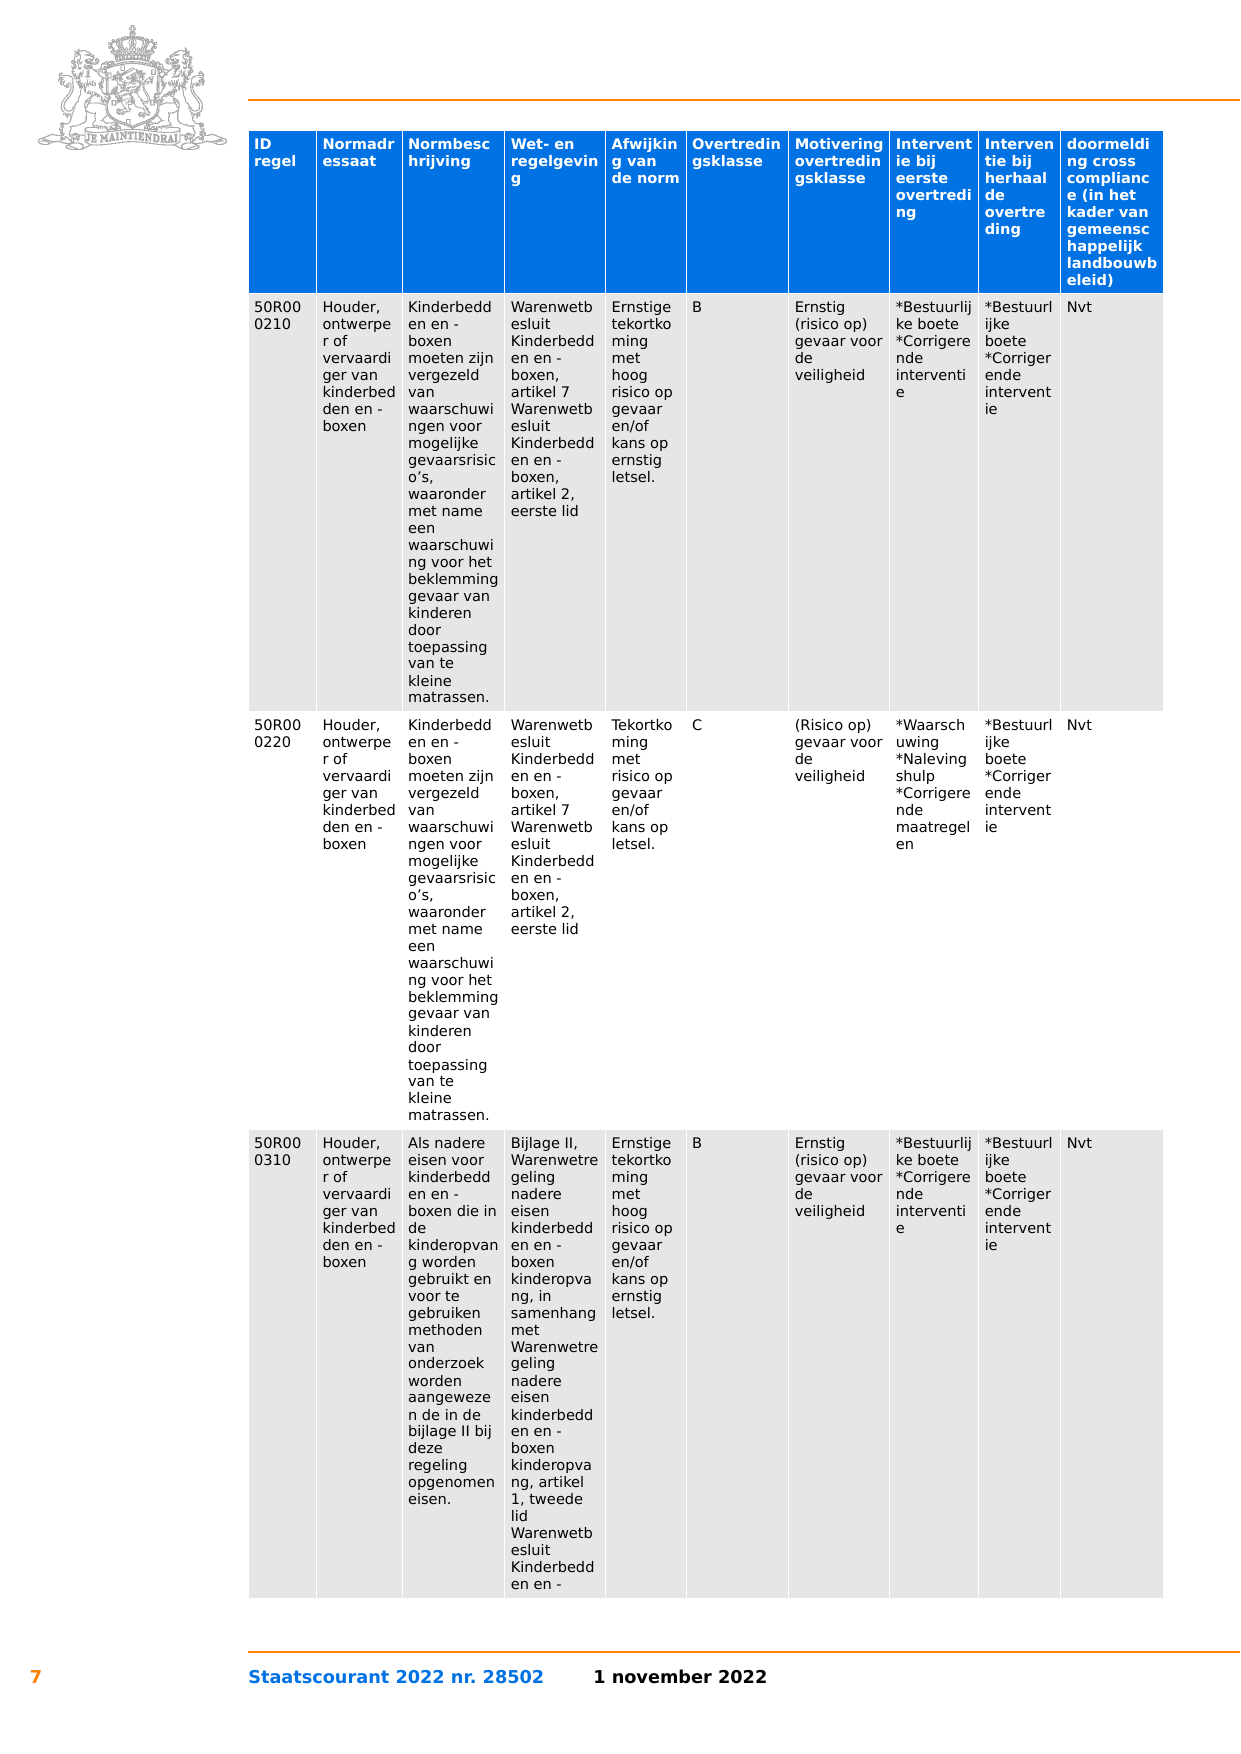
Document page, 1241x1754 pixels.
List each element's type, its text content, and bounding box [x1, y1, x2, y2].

table_header ID regel [249, 131, 316, 293]
table_header Interventie bij eerste overtreding [890, 131, 978, 293]
table_header Interventie bij herhaalde overtreding [979, 131, 1060, 293]
table_cell Ernstig (risico op) gevaar voor de veiligheid [789, 1130, 889, 1598]
table_cell B [687, 294, 788, 711]
table_cell Ernstig (risico op) gevaar voor de veiligheid [789, 294, 889, 711]
table_cell Houder, ontwerper of vervaardiger van kinderbedden en -boxen [317, 1130, 402, 1598]
table_cell Bijlage II, Warenwetregeling nadere eisen kinderbedden en -boxen kinderopvang, in samenhang met Warenwetregeling nadere eisen kinderbedden en -boxen kinderopvang, artikel 1, tweede lid Warenwetbesluit Kinderbedden en [505, 1130, 605, 1598]
table_cell *Bestuurlijke boete *Corrigerende interventie [979, 1130, 1060, 1598]
table_cell Ernstige tekortkoming met hoog risico op gevaar en/of kans op ernstig letsel. [606, 1130, 686, 1598]
table_cell 50R000210 [249, 294, 316, 711]
table_cell Nvt [1061, 712, 1163, 1129]
table_header Normbeschrijving [403, 131, 504, 293]
table_header Wet- en regelgeving [505, 131, 605, 293]
table_header doormelding cross compliance (in het kader van gemeenschappelijk landbouwbeleid) [1061, 131, 1163, 293]
table_cell *Bestuurlijke boete *Corrigerende interventie [890, 294, 978, 711]
picture [38, 25, 227, 150]
table_cell Warenwetbesluit Kinderbedden en -boxen, artikel 7 Warenwetbesluit Kinderbedden en -boxen, artikel 2, eerste lid [505, 294, 605, 711]
table_cell Nvt [1061, 1130, 1163, 1598]
table_cell Tekortkoming met risico op gevaar en/of kans op letsel. [606, 712, 686, 1129]
table_header Overtredingsklasse [687, 131, 788, 293]
table_cell Nvt [1061, 294, 1163, 711]
table_cell (Risico op) gevaar voor de veiligheid [789, 712, 889, 1129]
table_cell Houder, ontwerper of vervaardiger van kinderbedden en -boxen [317, 712, 402, 1129]
table_cell Warenwetbesluit Kinderbedden en -boxen, artikel 7 Warenwetbesluit Kinderbedden en -boxen, artikel 2, eerste lid [505, 712, 605, 1129]
table_cell Als nadere eisen voor kinderbedden en -boxen die in de kinderopvang worden gebruikt en voor te gebruiken methoden van onderzoek worden aangewezen de in de bijlage II bij deze regeling opgenomen eisen. [403, 1130, 504, 1598]
table_cell *Bestuurlijke boete *Corrigerende interventie [890, 1130, 978, 1598]
table_header Normadressaat [317, 131, 402, 293]
table_cell 50R000220 [249, 712, 316, 1129]
table_cell Kinderbedden en -boxen moeten zijn vergezeld van waarschuwingen voor mogelijke gevaarsrisico’s, waaronder met name een waarschuwing voor het beklemminggevaar van kinderen door toepassing van te kleine matrassen. [403, 712, 504, 1129]
table_cell 50R000310 [249, 1130, 316, 1598]
table_header Motivering overtredingsklasse [789, 131, 889, 293]
table_cell Kinderbedden en -boxen moeten zijn vergezeld van waarschuwingen voor mogelijke gevaarsrisico’s, waaronder met name een waarschuwing voor het beklemminggevaar van kinderen door toepassing van te kleine matrassen. [403, 294, 504, 711]
table_cell *Bestuurlijke boete *Corrigerende interventie [979, 712, 1060, 1129]
table_cell Houder, ontwerper of vervaardiger van kinderbedden en -boxen [317, 294, 402, 711]
table_header Afwijking van de norm [606, 131, 686, 293]
table_cell Ernstige tekortkoming met hoog risico op gevaar en/of kans op ernstig letsel. [606, 294, 686, 711]
table_cell B [687, 1130, 788, 1598]
table_cell *Waarschuwing *Nalevingshulp *Corrigerende maatregelen [890, 712, 978, 1129]
table_cell C [687, 712, 788, 1129]
table_cell *Bestuurlijke boete *Corrigerende interventie [979, 294, 1060, 711]
